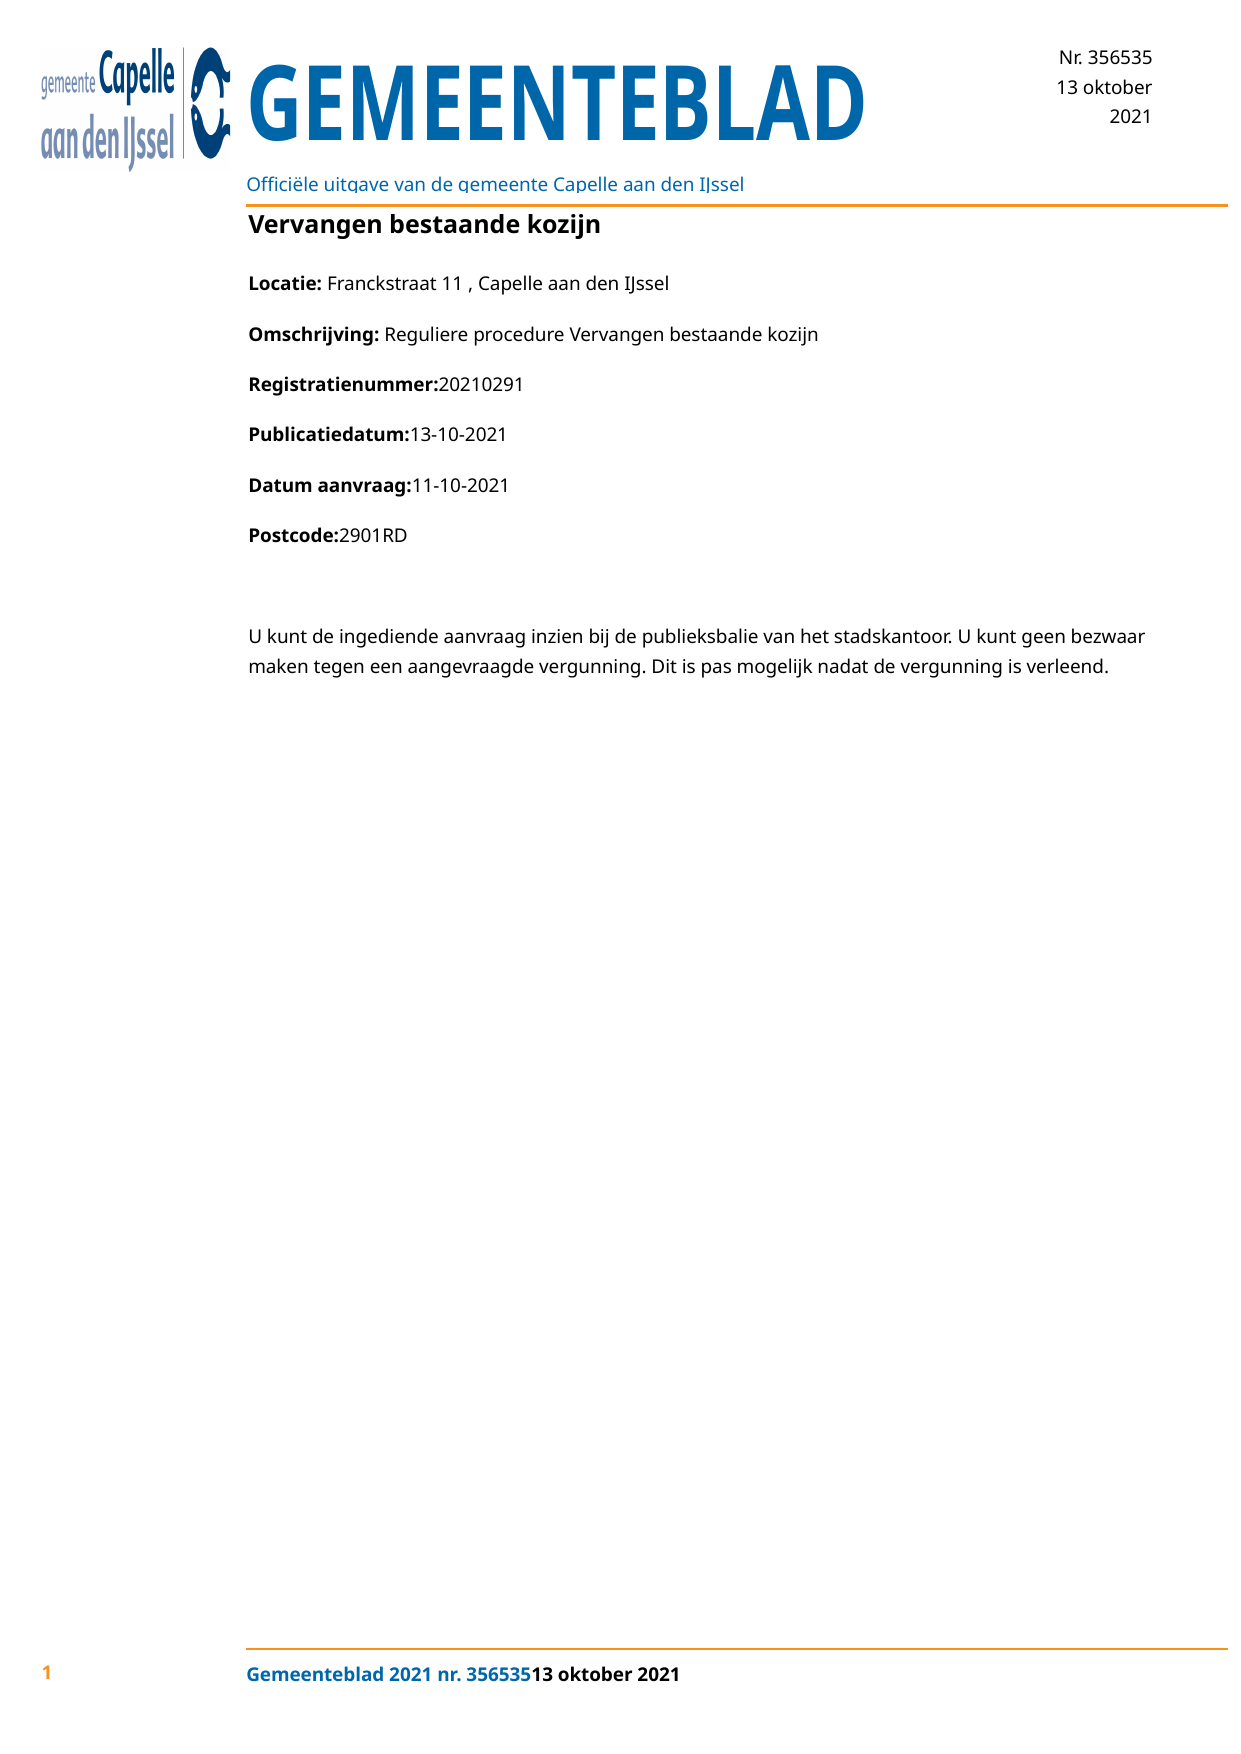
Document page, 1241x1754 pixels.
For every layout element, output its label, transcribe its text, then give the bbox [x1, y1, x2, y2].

text Datum aanvraag:11-10-2021 [248, 472, 1152, 498]
text Registratienummer:20210291 [248, 371, 1152, 397]
text Locatie: Franckstraat 11 , Capelle aan den IJssel [248, 270, 1152, 296]
text Postcode:2901RD [248, 522, 1152, 548]
text U kunt de ingediende aanvraag inzien bij de publieksbalie van het stadskantoor. U kunt geen bezwaar maken tegen een aangevraagde vergunning. Dit is pas mogelijk nadat de vergunning is verleend. [248, 623, 1152, 678]
picture [41, 47, 231, 172]
text Publicatiedatum:13-10-2021 [248, 422, 1152, 447]
text Vervangen bestaande kozijn [248, 207, 1152, 241]
text Omschrijving: Reguliere procedure Vervangen bestaande kozijn [248, 321, 1152, 346]
